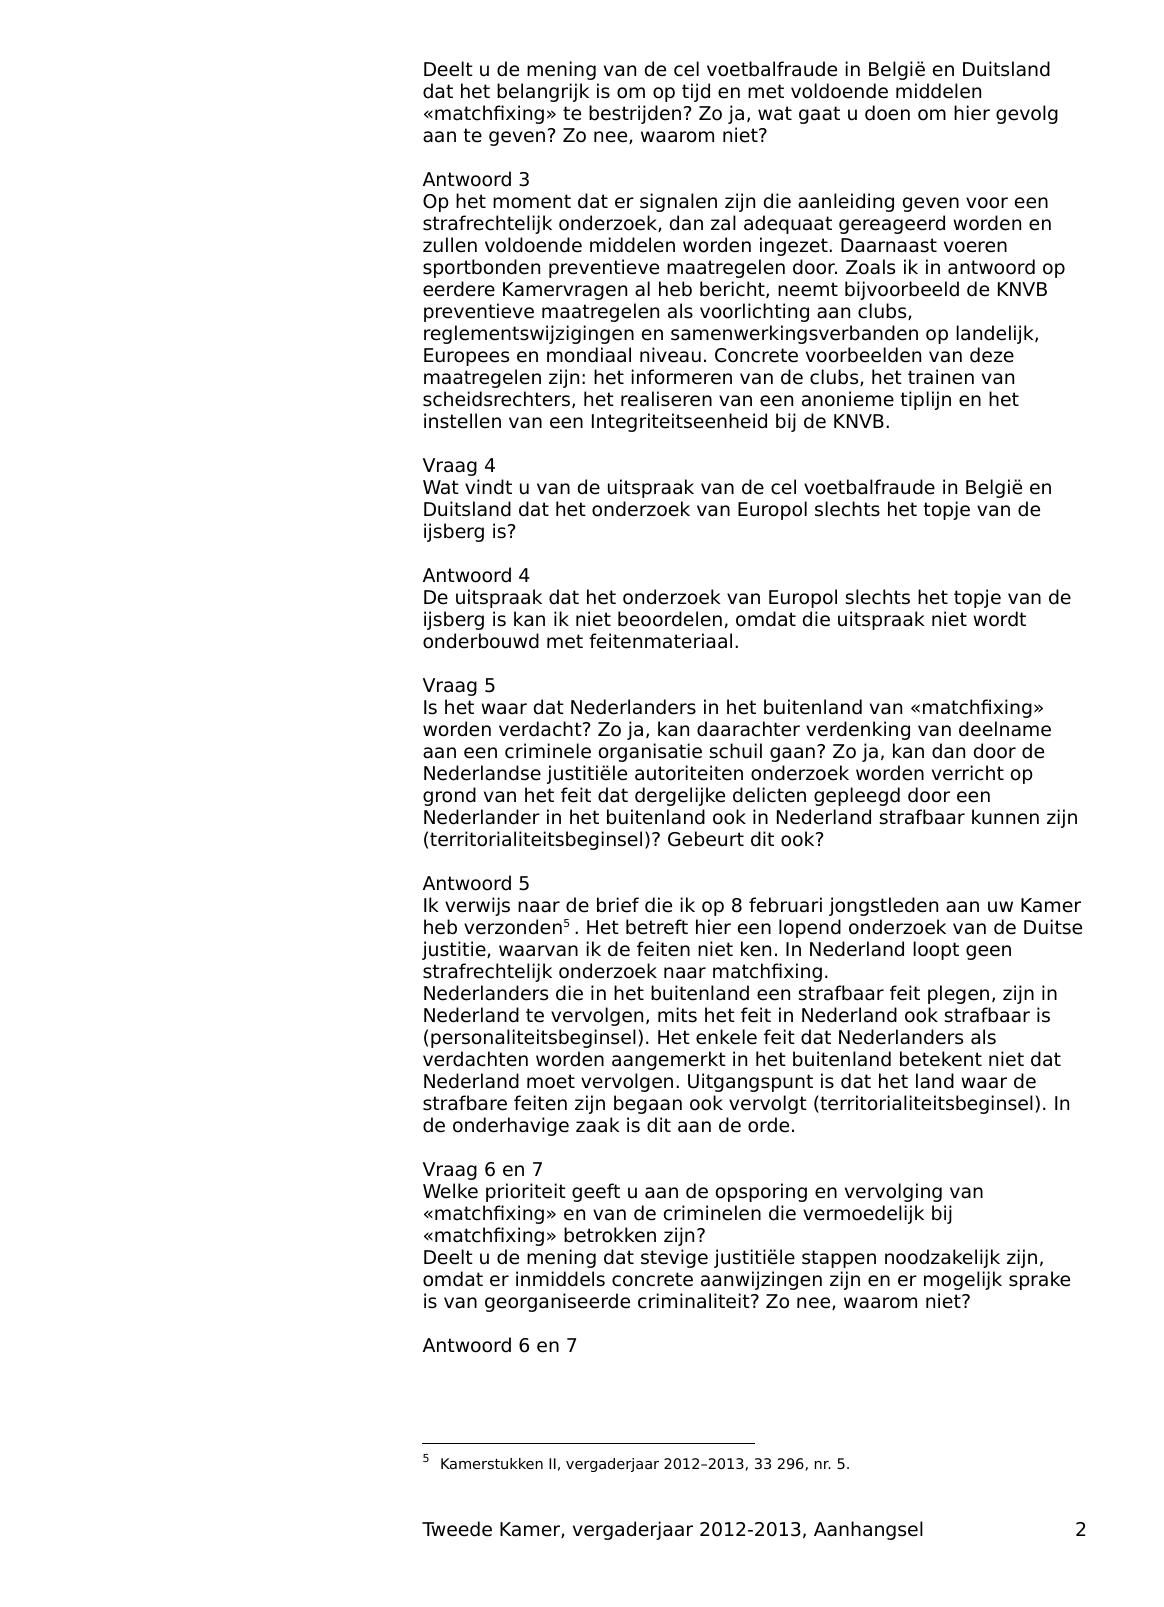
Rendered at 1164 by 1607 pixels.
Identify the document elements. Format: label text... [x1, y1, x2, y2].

text Welke prioriteit geeft u aan de opsporing en vervolging van «matchfixing» en van de criminelen die vermoedelijk bij «matchfixing» betrokken zijn? [422, 1181, 1087, 1247]
text Vraag 4 [422, 455, 1087, 477]
text Deelt u de mening dat stevige justitiële stappen noodzakelijk zijn, omdat er inmiddels concrete aanwijzingen zijn en er mogelijk sprake is van georganiseerde criminaliteit? Zo nee, waarom niet? [422, 1247, 1087, 1313]
text Ik verwijs naar de brief die ik op 8 februari jongstleden aan uw Kamer heb verzonden. Het betreft hier een lopend onderzoek van de Duitse justitie, waarvan ik de feiten niet ken. In Nederland loopt geen strafrechtelijk onderzoek naar matchfixing. [422, 895, 1087, 983]
text Antwoord 5 [422, 873, 1087, 895]
text Nederlanders die in het buitenland een strafbaar feit plegen, zijn in Nederland te vervolgen, mits het feit in Nederland ook strafbaar is (personaliteitsbeginsel). Het enkele feit dat Nederlanders als verdachten worden aangemerkt in het buitenland betekent niet dat Nederland moet vervolgen. Uitgangspunt is dat het land waar de strafbare feiten zijn begaan ook vervolgt (territorialiteitsbeginsel). In de onderhavige zaak is dit aan de orde. [422, 983, 1087, 1137]
text Vraag 6 en 7 [422, 1159, 1087, 1181]
text Antwoord 4 [422, 565, 1087, 587]
text Op het moment dat er signalen zijn die aanleiding geven voor een strafrechtelijk onderzoek, dan zal adequaat gereageerd worden en zullen voldoende middelen worden ingezet. Daarnaast voeren sportbonden preventieve maatregelen door. Zoals ik in antwoord op eerdere Kamervragen al heb bericht, neemt bijvoorbeeld de KNVB preventieve maatregelen als voorlichting aan clubs, reglementswijzigingen en samenwerkingsverbanden op landelijk, Europees en mondiaal niveau. Concrete voorbeelden van deze maatregelen zijn: het informeren van de clubs, het trainen van scheidsrechters, het realiseren van een anonieme tiplijn en het instellen van een Integriteitseenheid bij de KNVB. [422, 191, 1087, 433]
text Vraag 5 [422, 675, 1087, 697]
text Kamerstukken II, vergaderjaar 2012–2013, 33 296, nr. 5. [422, 1452, 1087, 1474]
text De uitspraak dat het onderzoek van Europol slechts het topje van de ijsberg is kan ik niet beoordelen, omdat die uitspraak niet wordt onderbouwd met feitenmateriaal. [422, 587, 1087, 653]
text Wat vindt u van de uitspraak van de cel voetbalfraude in België en Duitsland dat het onderzoek van Europol slechts het topje van de ijsberg is? [422, 477, 1087, 543]
text Deelt u de mening van de cel voetbalfraude in België en Duitsland dat het belangrijk is om op tijd en met voldoende middelen «matchfixing» te bestrijden? Zo ja, wat gaat u doen om hier gevolg aan te geven? Zo nee, waarom niet? [422, 59, 1087, 147]
text Is het waar dat Nederlanders in het buitenland van «matchfixing» worden verdacht? Zo ja, kan daarachter verdenking van deelname aan een criminele organisatie schuil gaan? Zo ja, kan dan door de Nederlandse justitiële autoriteiten onderzoek worden verricht op grond van het feit dat dergelijke delicten gepleegd door een Nederlander in het buitenland ook in Nederland strafbaar kunnen zijn (territorialiteitsbeginsel)? Gebeurt dit ook? [422, 697, 1087, 851]
text Antwoord 6 en 7 [422, 1335, 1087, 1357]
text Antwoord 3 [422, 169, 1087, 191]
